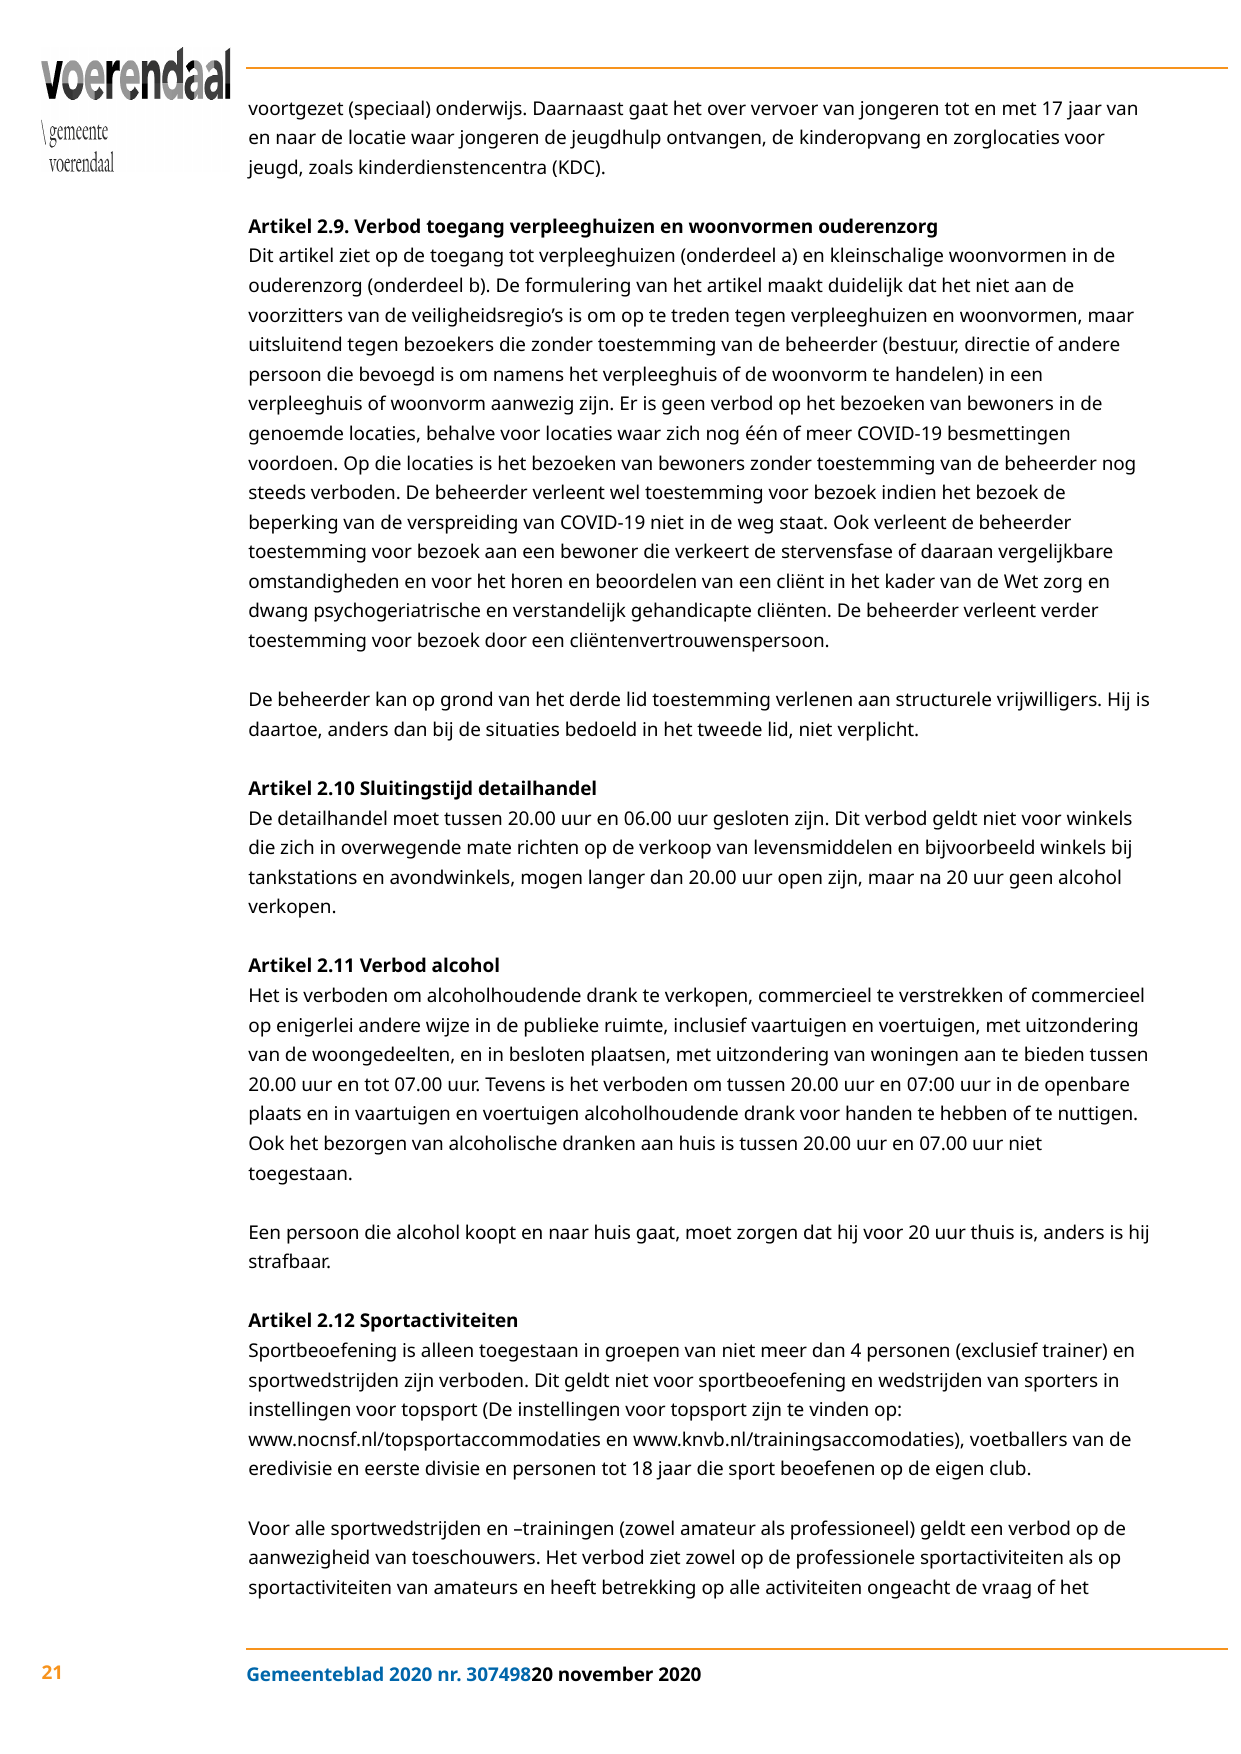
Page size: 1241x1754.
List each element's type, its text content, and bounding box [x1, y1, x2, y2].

text Artikel 2.12 Sportactiviteiten [248, 1308, 1152, 1333]
text Artikel 2.9. Verbod toegang verpleeghuizen en woonvormen ouderenzorg [248, 213, 1152, 239]
text De beheerder kan op grond van het derde lid toestemming verlenen aan structurele vrijwilligers. Hij is daartoe, anders dan bij de situaties bedoeld in het tweede lid, niet verplicht. [248, 686, 1152, 742]
text Een persoon die alcohol koopt en naar huis gaat, moet zorgen dat hij voor 20 uur thuis is, anders is hij strafbaar. [248, 1219, 1152, 1274]
text Voor alle sportwedstrijden en –trainingen (zowel amateur als professioneel) geldt een verbod op de aanwezigheid van toeschouwers. Het verbod ziet zowel op de professionele sportactiviteiten als op sportactiviteiten van amateurs en heeft betrekking op alle activiteiten ongeacht de vraag of het [248, 1515, 1152, 1600]
text Artikel 2.10 Sluitingstijd detailhandel [248, 775, 1152, 801]
text De detailhandel moet tussen 20.00 uur en 06.00 uur gesloten zijn. Dit verbod geldt niet voor winkels die zich in overwegende mate richten op de verkoop van levensmiddelen en bijvoorbeeld winkels bij tankstations en avondwinkels, mogen langer dan 20.00 uur open zijn, maar na 20 uur geen alcohol verkopen. [248, 805, 1152, 919]
text Sportbeoefening is alleen toegestaan in groepen van niet meer dan 4 personen (exclusief trainer) en sportwedstrijden zijn verboden. Dit geldt niet voor sportbeoefening en wedstrijden van sporters in instellingen voor topsport (De instellingen voor topsport zijn te vinden op: www.nocnsf.nl/topsportaccommodaties en www.knvb.nl/trainingsaccomodaties), voetballers van de eredivisie en eerste divisie en personen tot 18 jaar die sport beoefenen op de eigen club. [248, 1337, 1152, 1481]
picture [41, 47, 231, 172]
text voortgezet (speciaal) onderwijs. Daarnaast gaat het over vervoer van jongeren tot en met 17 jaar van en naar de locatie waar jongeren de jeugdhulp ontvangen, de kinderopvang en zorglocaties voor jeugd, zoals kinderdienstencentra (KDC). [248, 95, 1152, 180]
text Artikel 2.11 Verbod alcohol [248, 953, 1152, 978]
text Het is verboden om alcoholhoudende drank te verkopen, commercieel te verstrekken of commercieel op enigerlei andere wijze in de publieke ruimte, inclusief vaartuigen en voertuigen, met uitzondering van de woongedeelten, en in besloten plaatsen, met uitzondering van woningen aan te bieden tussen 20.00 uur en tot 07.00 uur. Tevens is het verboden om tussen 20.00 uur en 07:00 uur in de openbare plaats en in vaartuigen en voertuigen alcoholhoudende drank voor handen te hebben of te nuttigen. Ook het bezorgen van alcoholische dranken aan huis is tussen 20.00 uur en 07.00 uur niet toegestaan. [248, 982, 1152, 1186]
text Dit artikel ziet op de toegang tot verpleeghuizen (onderdeel a) en kleinschalige woonvormen in de ouderenzorg (onderdeel b). De formulering van het artikel maakt duidelijk dat het niet aan de voorzitters van de veiligheidsregio’s is om op te treden tegen verpleeghuizen en woonvormen, maar uitsluitend tegen bezoekers die zonder toestemming van de beheerder (bestuur, directie of andere persoon die bevoegd is om namens het verpleeghuis of de woonvorm te handelen) in een verpleeghuis of woonvorm aanwezig zijn. Er is geen verbod op het bezoeken van bewoners in de genoemde locaties, behalve voor locaties waar zich nog één of meer COVID-19 besmettingen voordoen. Op die locaties is het bezoeken van bewoners zonder toestemming van de beheerder nog steeds verboden. De beheerder verleent wel toestemming voor bezoek indien het bezoek de beperking van de verspreiding van COVID-19 niet in de weg staat. Ook verleent de beheerder toestemming voor bezoek aan een bewoner die verkeert de stervensfase of daaraan vergelijkbare omstandigheden en voor het horen en beoordelen van een cliënt in het kader van de Wet zorg en dwang psychogeriatrische en verstandelijk gehandicapte cliënten. De beheerder verleent verder toestemming voor bezoek door een cliëntenvertrouwenspersoon. [248, 243, 1152, 653]
